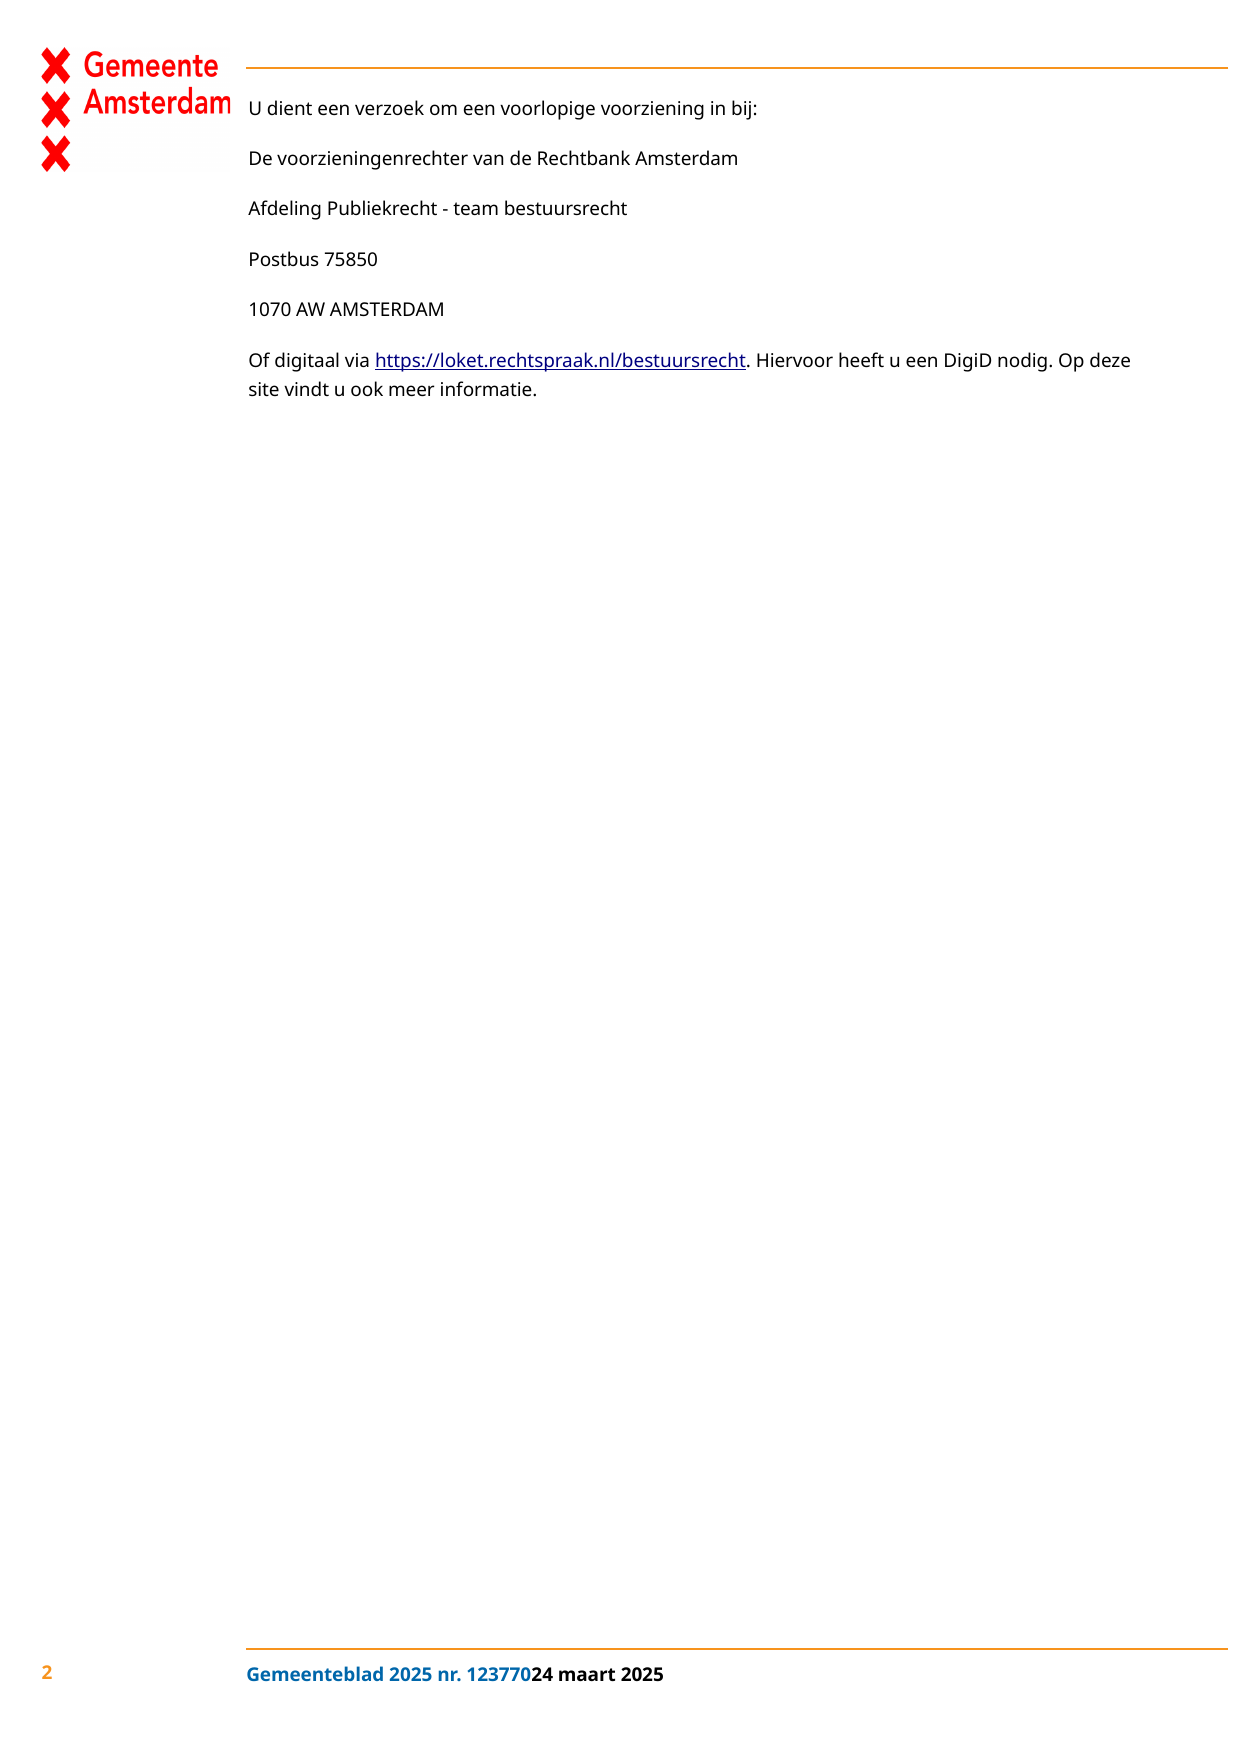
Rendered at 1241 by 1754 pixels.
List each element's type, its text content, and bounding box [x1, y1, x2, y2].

text De voorzieningenrechter van de Rechtbank Amsterdam [248, 145, 1152, 171]
text Postbus 75850 [248, 246, 1152, 272]
text U dient een verzoek om een voorlopige voorziening in bij: [248, 95, 1152, 121]
text Afdeling Publiekrecht - team bestuursrecht [248, 196, 1152, 221]
text Of digitaal via https://loket.rechtspraak.nl/bestuursrecht. Hiervoor heeft u een DigiD nodig. Op deze site vindt u ook meer informatie. [248, 347, 1152, 402]
picture [41, 47, 231, 172]
text 1070 AW AMSTERDAM [248, 296, 1152, 322]
